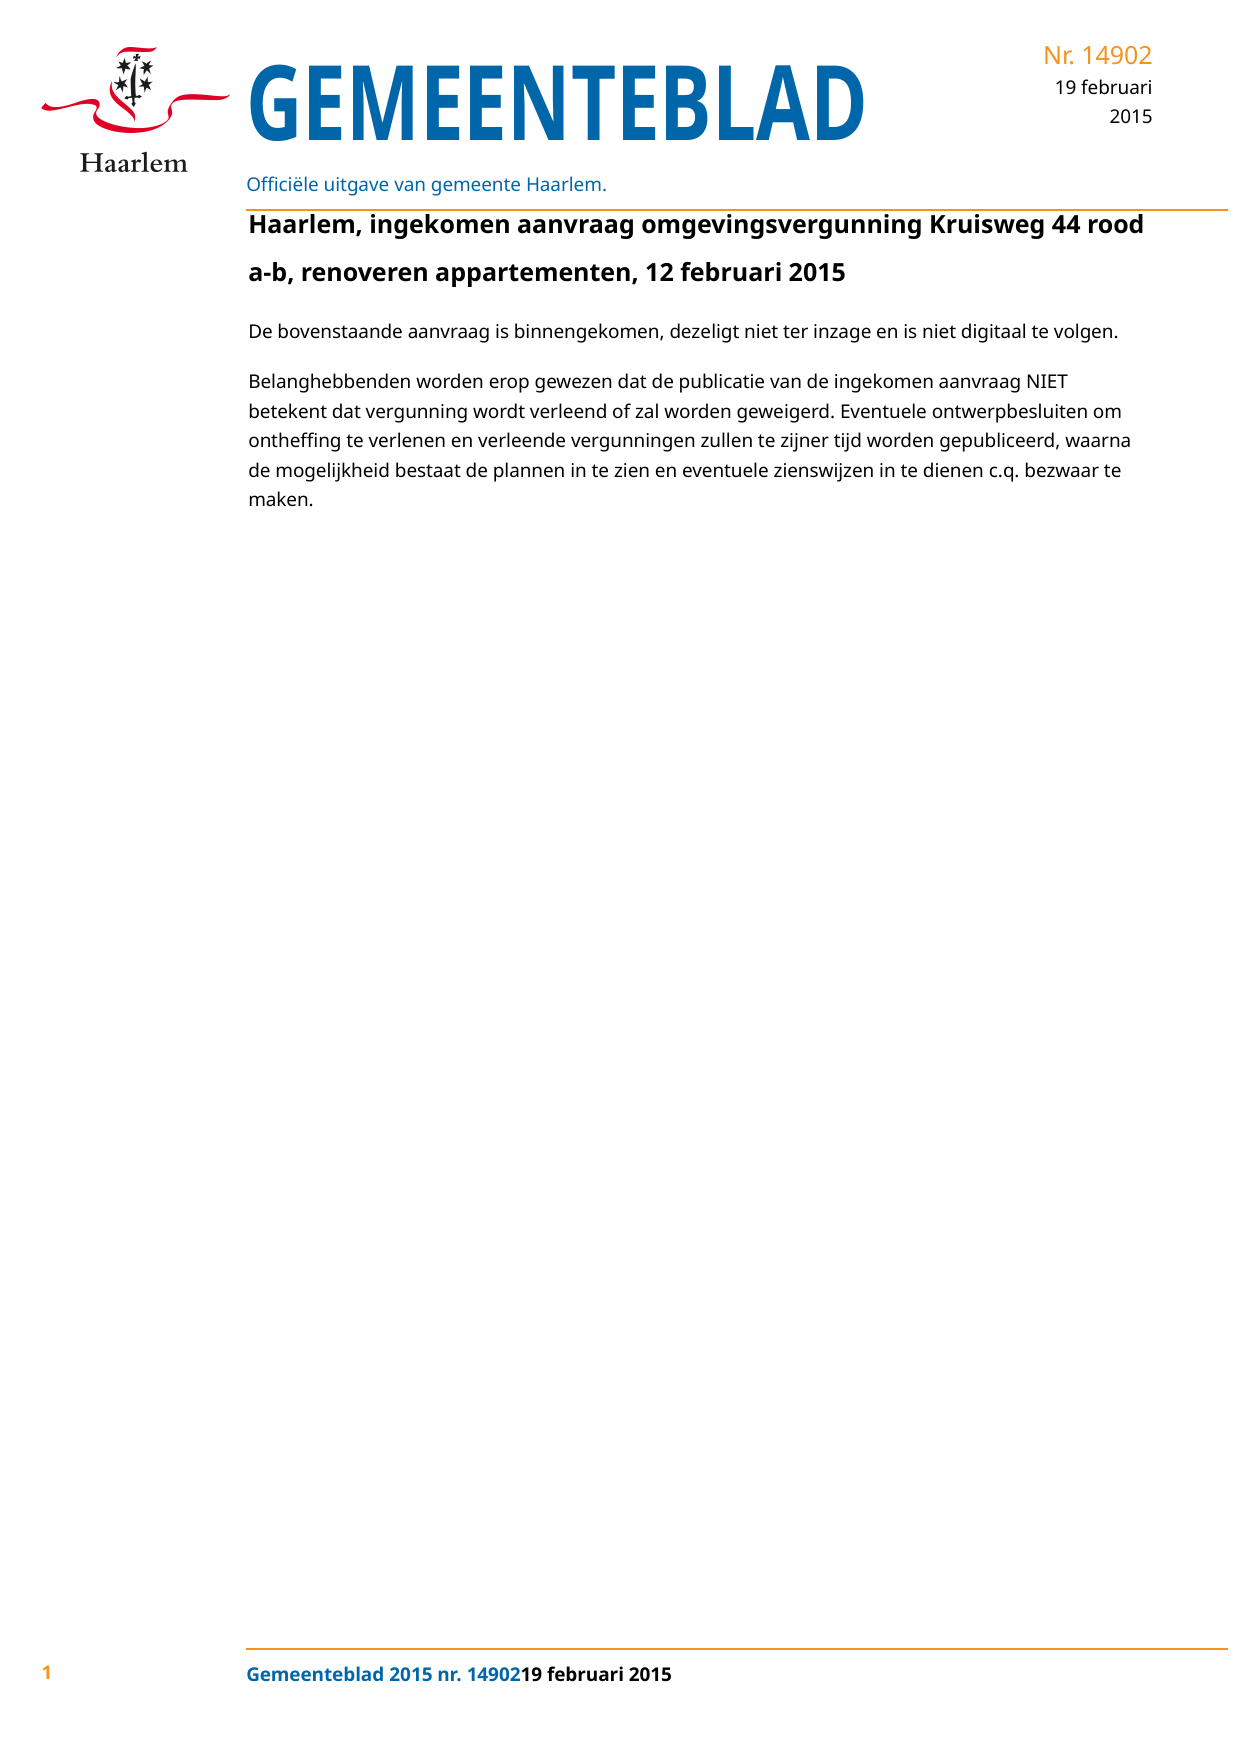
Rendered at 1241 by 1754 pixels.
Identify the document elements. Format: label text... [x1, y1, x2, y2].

text De bovenstaande aanvraag is binnengekomen, dezeligt niet ter inzage en is niet digitaal te volgen. [248, 318, 1152, 344]
picture [41, 47, 231, 172]
text Haarlem, ingekomen aanvraag omgevingsvergunning Kruisweg 44 rood a-b, renoveren appartementen, 12 februari 2015 [248, 211, 1152, 288]
text Belanghebbenden worden erop gewezen dat de publicatie van de ingekomen aanvraag NIET betekent dat vergunning wordt verleend of zal worden geweigerd. Eventuele ontwerpbesluiten om ontheffing te verlenen en verleende vergunningen zullen te zijner tijd worden gepubliceerd, waarna de mogelijkheid bestaat de plannen in te zien en eventuele zienswijzen in te dienen c.q. bezwaar te maken. [248, 368, 1152, 512]
